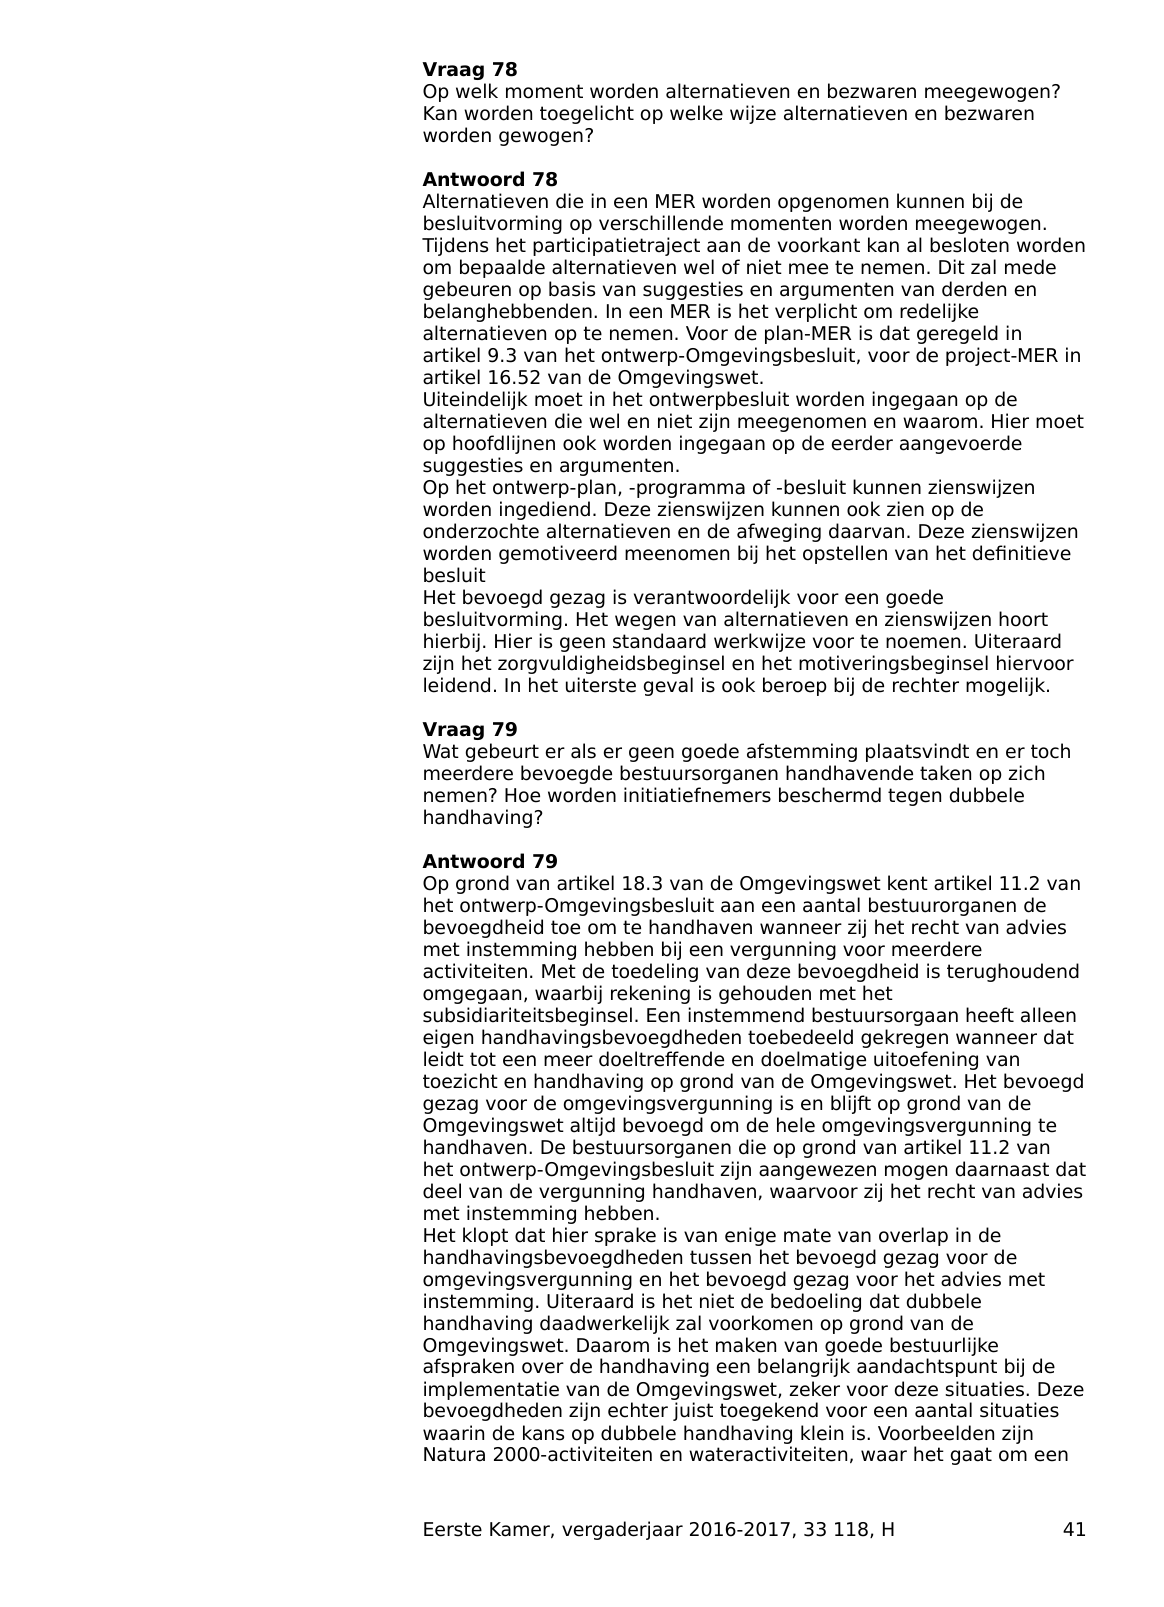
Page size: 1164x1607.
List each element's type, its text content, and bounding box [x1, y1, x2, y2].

text Het klopt dat hier sprake is van enige mate van overlap in de handhavingsbevoegdheden tussen het bevoegd gezag voor de omgevingsvergunning en het bevoegd gezag voor het advies met instemming. Uiteraard is het niet de bedoeling dat dubbele handhaving daadwerkelijk zal voorkomen op grond van de Omgevingswet. Daarom is het maken van goede bestuurlijke afspraken over de handhaving een belangrijk aandachtspunt bij de implementatie van de Omgevingswet, zeker voor deze situaties. Deze bevoegdheden zijn echter juist toegekend voor een aantal situaties waarin de kans op dubbele handhaving klein is. Voorbeelden zijn Natura 2000-activiteiten en wateractiviteiten, waar het gaat om een [422, 1224, 1087, 1466]
text Antwoord 78 [422, 169, 1087, 191]
text Op grond van artikel 18.3 van de Omgevingswet kent artikel 11.2 van het ontwerp-Omgevingsbesluit aan een aantal bestuurorganen de bevoegdheid toe om te handhaven wanneer zij het recht van advies met instemming hebben bij een vergunning voor meerdere activiteiten. Met de toedeling van deze bevoegdheid is terughoudend omgegaan, waarbij rekening is gehouden met het subsidiariteitsbeginsel. Een instemmend bestuursorgaan heeft alleen eigen handhavingsbevoegdheden toebedeeld gekregen wanneer dat leidt tot een meer doeltreffende en doelmatige uitoefening van toezicht en handhaving op grond van de Omgevingswet. Het bevoegd gezag voor de omgevingsvergunning is en blijft op grond van de Omgevingswet altijd bevoegd om de hele omgevingsvergunning te handhaven. De bestuursorganen die op grond van artikel 11.2 van het ontwerp-Omgevingsbesluit zijn aangewezen mogen daarnaast dat deel van de vergunning handhaven, waarvoor zij het recht van advies met instemming hebben. [422, 873, 1087, 1224]
text Uiteindelijk moet in het ontwerpbesluit worden ingegaan op de alternatieven die wel en niet zijn meegenomen en waarom. Hier moet op hoofdlijnen ook worden ingegaan op de eerder aangevoerde suggesties en argumenten. [422, 389, 1087, 477]
text Wat gebeurt er als er geen goede afstemming plaatsvindt en er toch meerdere bevoegde bestuursorganen handhavende taken op zich nemen? Hoe worden initiatiefnemers beschermd tegen dubbele handhaving? [422, 741, 1087, 829]
text Het bevoegd gezag is verantwoordelijk voor een goede besluitvorming. Het wegen van alternatieven en zienswijzen hoort hierbij. Hier is geen standaard werkwijze voor te noemen. Uiteraard zijn het zorgvuldigheidsbeginsel en het motiveringsbeginsel hiervoor leidend. In het uiterste geval is ook beroep bij de rechter mogelijk. [422, 587, 1087, 697]
text Op het ontwerp-plan, -programma of -besluit kunnen zienswijzen worden ingediend. Deze zienswijzen kunnen ook zien op de onderzochte alternatieven en de afweging daarvan. Deze zienswijzen worden gemotiveerd meenomen bij het opstellen van het definitieve besluit [422, 477, 1087, 587]
text Alternatieven die in een MER worden opgenomen kunnen bij de besluitvorming op verschillende momenten worden meegewogen. Tijdens het participatietraject aan de voorkant kan al besloten worden om bepaalde alternatieven wel of niet mee te nemen. Dit zal mede gebeuren op basis van suggesties en argumenten van derden en belanghebbenden. In een MER is het verplicht om redelijke alternatieven op te nemen. Voor de plan-MER is dat geregeld in artikel 9.3 van het ontwerp-Omgevingsbesluit, voor de project-MER in artikel 16.52 van de Omgevingswet. [422, 191, 1087, 389]
text Kan worden toegelicht op welke wijze alternatieven en bezwaren worden gewogen? [422, 103, 1087, 147]
text Vraag 79 [422, 719, 1087, 741]
text Vraag 78 [422, 59, 1087, 81]
text Op welk moment worden alternatieven en bezwaren meegewogen? [422, 81, 1087, 103]
text Antwoord 79 [422, 851, 1087, 873]
